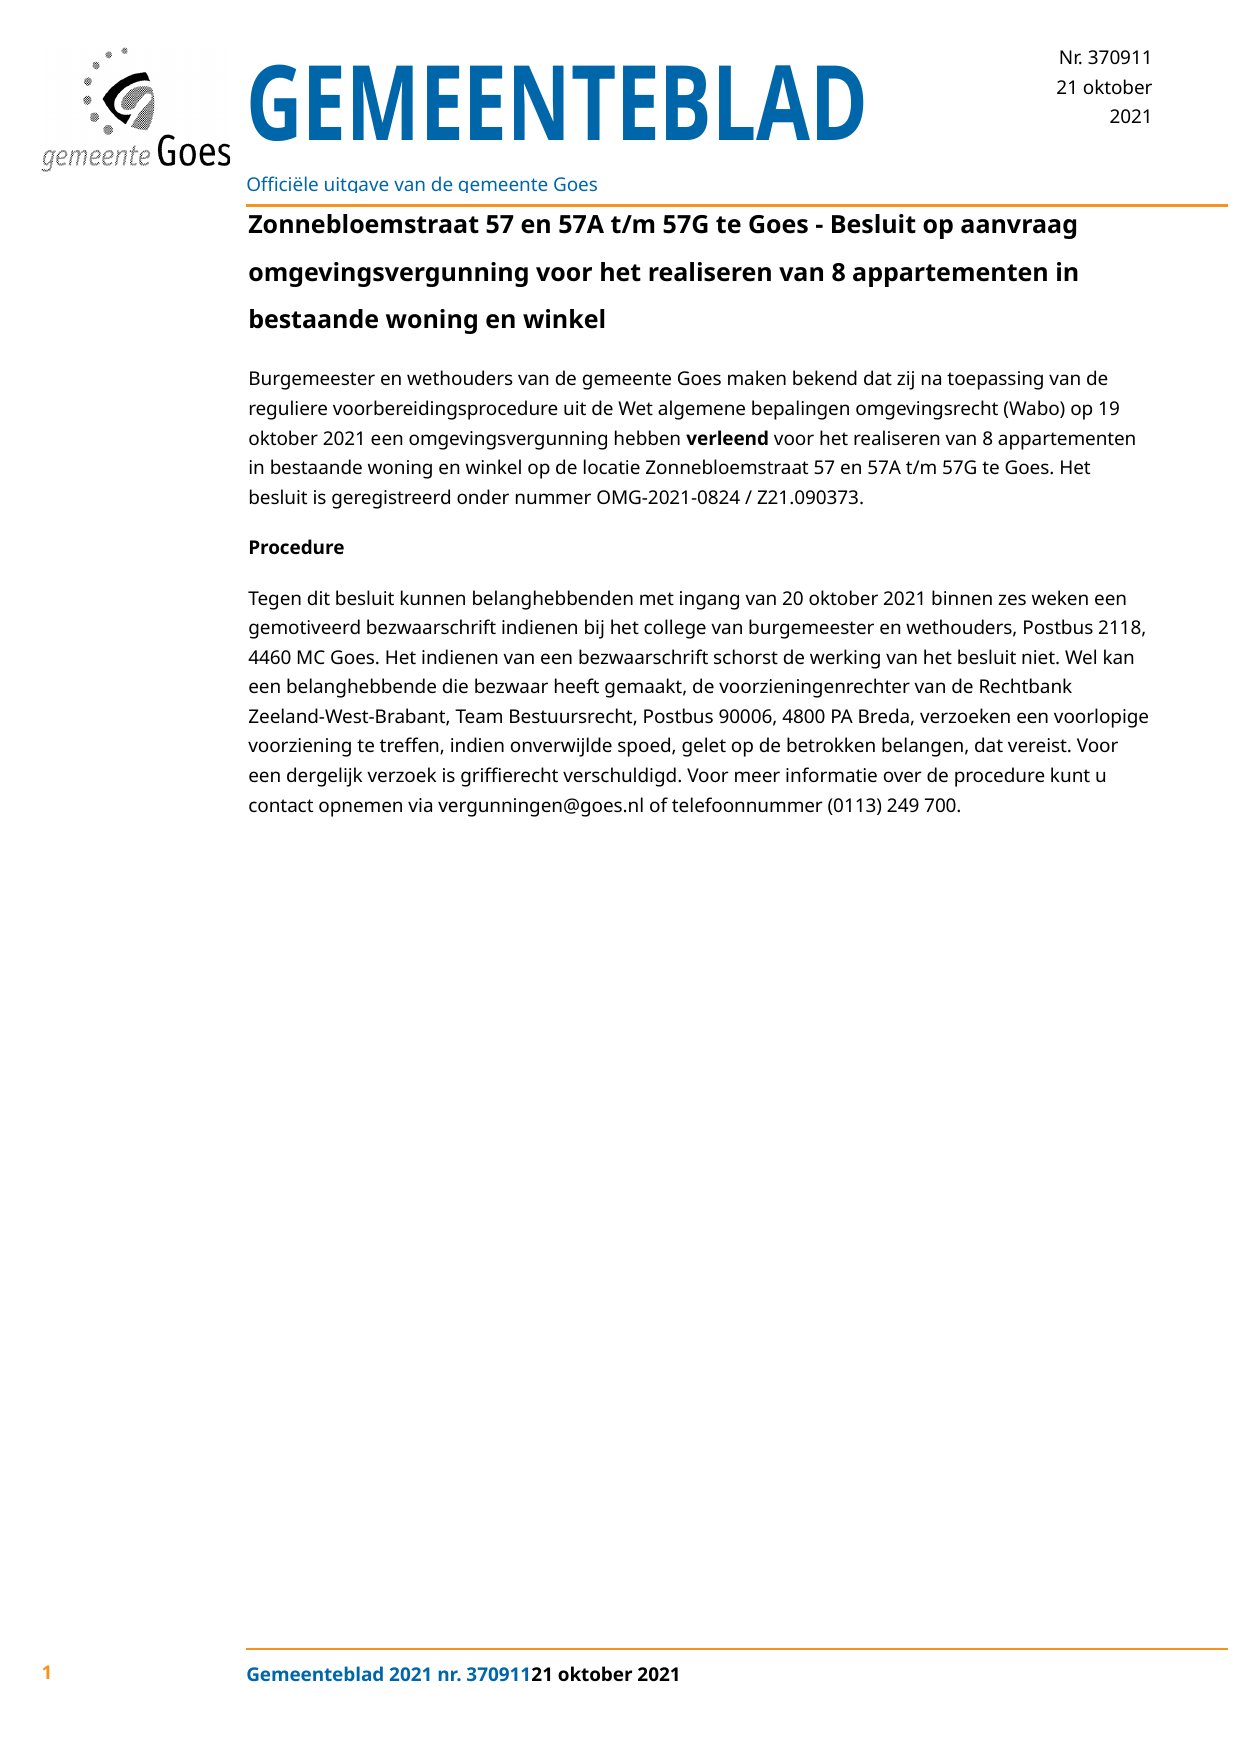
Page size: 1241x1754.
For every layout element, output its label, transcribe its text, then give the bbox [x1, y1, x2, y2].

text Zonnebloemstraat 57 en 57A t/m 57G te Goes - Besluit op aanvraag omgevingsvergunning voor het realiseren van 8 appartementen in bestaande woning en winkel [248, 207, 1152, 336]
text Burgemeester en wethouders van de gemeente Goes maken bekend dat zij na toepassing van de reguliere voorbereidingsprocedure uit de Wet algemene bepalingen omgevingsrecht (Wabo) op 19 oktober 2021 een omgevingsvergunning hebben verleend voor het realiseren van 8 appartementen in bestaande woning en winkel op de locatie Zonnebloemstraat 57 en 57A t/m 57G te Goes. Het besluit is geregistreerd onder nummer OMG-2021-0824 / Z21.090373. [248, 366, 1152, 509]
text Procedure [248, 534, 1152, 560]
text Tegen dit besluit kunnen belanghebbenden met ingang van 20 oktober 2021 binnen zes weken een gemotiveerd bezwaarschrift indienen bij het college van burgemeester en wethouders, Postbus 2118, 4460 MC Goes. Het indienen van een bezwaarschrift schorst de werking van het besluit niet. Wel kan een belanghebbende die bezwaar heeft gemaakt, de voorzieningenrechter van de Rechtbank Zeeland-West-Brabant, Team Bestuursrecht, Postbus 90006, 4800 PA Breda, verzoeken een voorlopige voorziening te treffen, indien onverwijlde spoed, gelet op de betrokken belangen, dat vereist. Voor een dergelijk verzoek is griffierecht verschuldigd. Voor meer informatie over de procedure kunt u contact opnemen via vergunningen@goes.nl of telefoonnummer (0113) 249 700. [248, 585, 1152, 817]
picture [41, 47, 231, 172]
